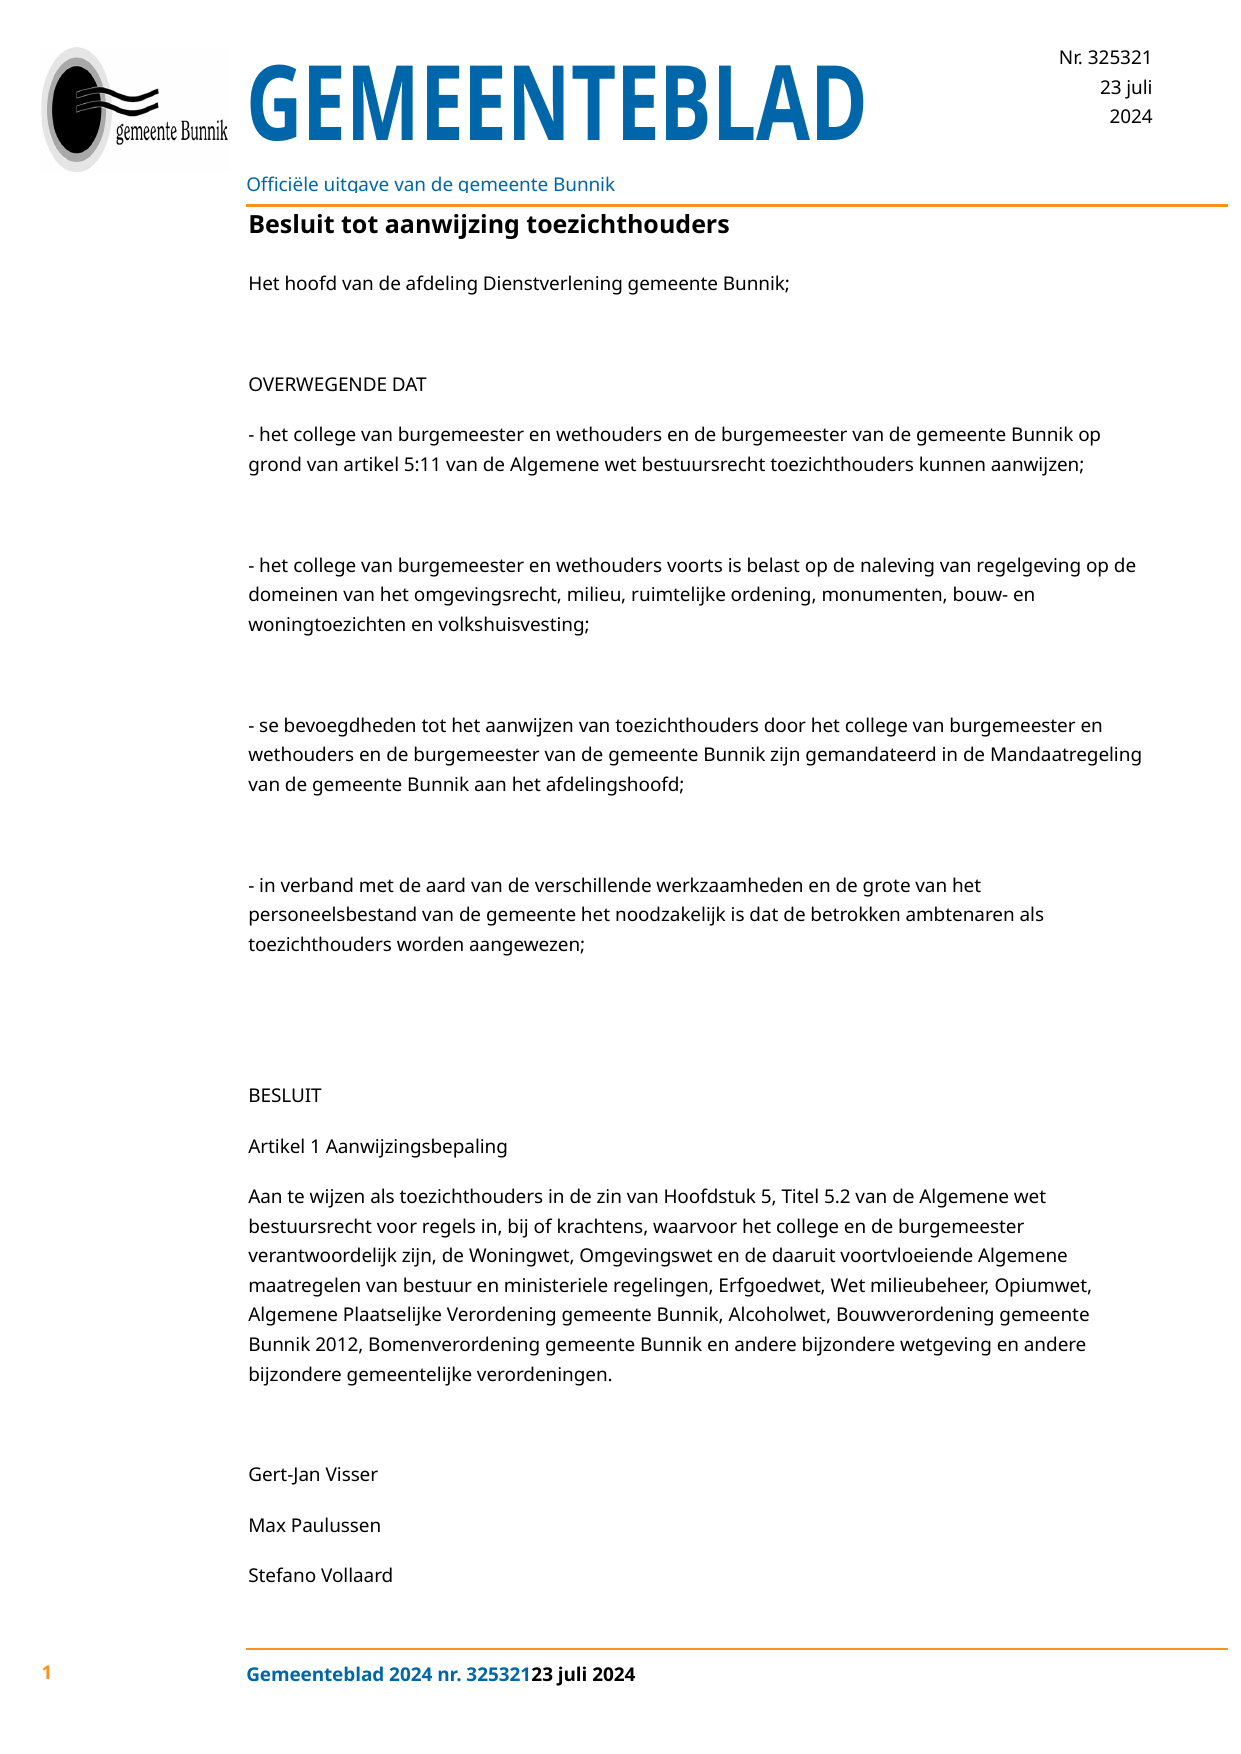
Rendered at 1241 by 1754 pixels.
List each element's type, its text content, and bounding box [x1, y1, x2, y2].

text Max Paulussen [248, 1512, 1152, 1538]
picture [41, 47, 231, 172]
text - het college van burgemeester en wethouders en de burgemeester van de gemeente Bunnik op grond van artikel 5:11 van de Algemene wet bestuursrecht toezichthouders kunnen aanwijzen; [248, 422, 1152, 477]
text BESLUIT [248, 1082, 1152, 1108]
text Besluit tot aanwijzing toezichthouders [248, 207, 1152, 241]
text Aan te wijzen als toezichthouders in de zin van Hoofdstuk 5, Titel 5.2 van de Algemene wet bestuursrecht voor regels in, bij of krachtens, waarvoor het college en de burgemeester verantwoordelijk zijn, de Woningwet, Omgevingswet en de daaruit voortvloeiende Algemene maatregelen van bestuur en ministeriele regelingen, Erfgoedwet, Wet milieubeheer, Opiumwet, Algemene Plaatselijke Verordening gemeente Bunnik, Alcoholwet, Bouwverordening gemeente Bunnik 2012, Bomenverordening gemeente Bunnik en andere bijzondere wetgeving en andere bijzondere gemeentelijke verordeningen. [248, 1183, 1152, 1386]
text - in verband met de aard van de verschillende werkzaamheden en de grote van het personeelsbestand van de gemeente het noodzakelijk is dat de betrokken ambtenaren als toezichthouders worden aangewezen; [248, 872, 1152, 957]
text Het hoofd van de afdeling Dienstverlening gemeente Bunnik; [248, 270, 1152, 296]
text Gert-Jan Visser [248, 1462, 1152, 1487]
text Artikel 1 Aanwijzingsbepaling [248, 1133, 1152, 1158]
text - se bevoegdheden tot het aanwijzen van toezichthouders door het college van burgemeester en wethouders en de burgemeester van de gemeente Bunnik zijn gemandateerd in de Mandaatregeling van de gemeente Bunnik aan het afdelingshoofd; [248, 712, 1152, 797]
text OVERWEGENDE DAT [248, 371, 1152, 397]
text - het college van burgemeester en wethouders voorts is belast op de naleving van regelgeving op de domeinen van het omgevingsrecht, milieu, ruimtelijke ordening, monumenten, bouw- en woningtoezichten en volkshuisvesting; [248, 552, 1152, 637]
text Stefano Vollaard [248, 1562, 1152, 1588]
